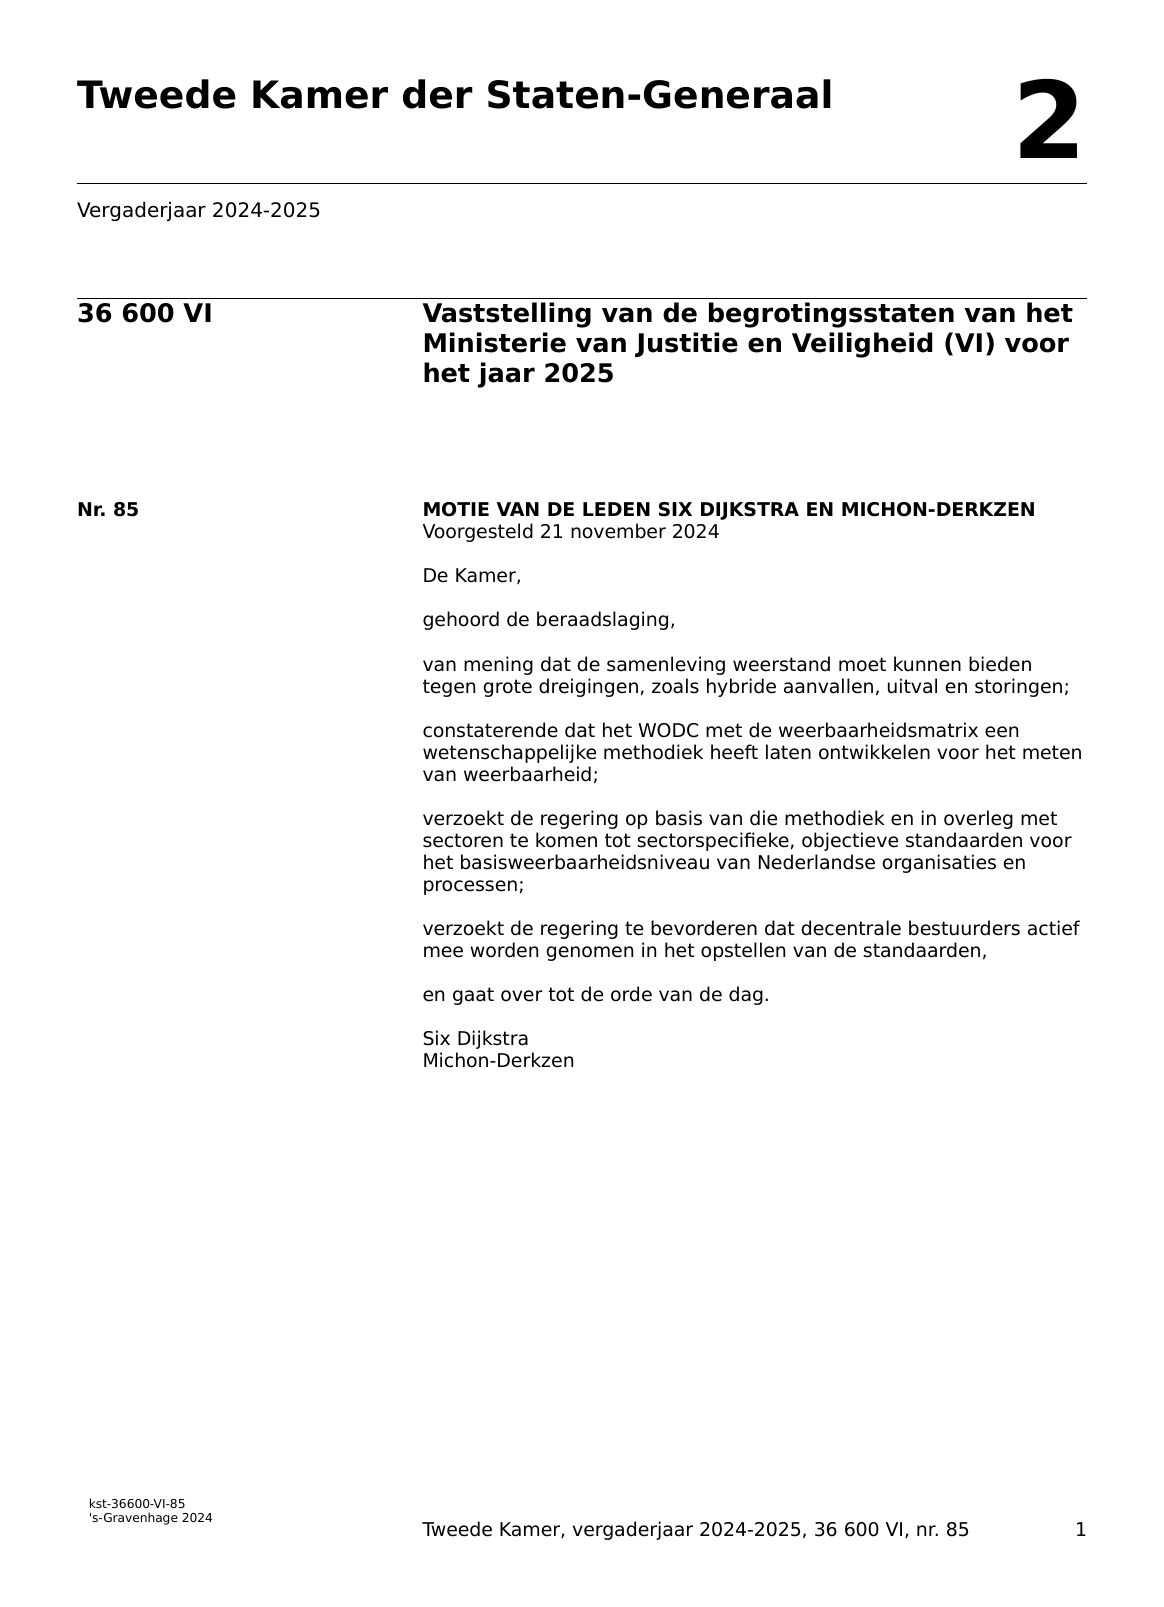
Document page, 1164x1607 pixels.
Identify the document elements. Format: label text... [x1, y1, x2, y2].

text verzoekt de regering te bevorderen dat decentrale bestuurders actief mee worden genomen in het opstellen van de standaarden, [422, 918, 1087, 962]
table_header Tweede Kamer der Staten-Generaal [77, 59, 886, 183]
text Voorgesteld 21 november 2024 [422, 521, 1087, 543]
text 's-Gravenhage 2024 [88, 1511, 323, 1525]
table_header 2 [886, 59, 1087, 183]
text Six Dijkstra [422, 1028, 1087, 1050]
table_cell Vergaderjaar 2024-2025 [77, 184, 1087, 298]
text constaterende dat het WODC met de weerbaarheidsmatrix een wetenschappelijke methodiek heeft laten ontwikkelen voor het meten van weerbaarheid; [422, 720, 1087, 786]
text kst-36600-VI-85 [88, 1497, 323, 1511]
text verzoekt de regering op basis van die methodiek en in overleg met sectoren te komen tot sectorspecifieke, objectieve standaarden voor het basisweerbaarheidsniveau van Nederlandse organisaties en processen; [422, 808, 1087, 896]
subtitle Nr. 85 MOTIE VAN DE LEDEN SIX DIJKSTRA EN MICHON-DERKZEN [77, 499, 1087, 521]
text gehoord de beraadslaging, [422, 609, 1087, 631]
text en gaat over tot de orde van de dag. [422, 984, 1087, 1006]
text De Kamer, [422, 565, 1087, 587]
text Michon-Derkzen [422, 1050, 1087, 1072]
subtitle 36 600 VI Vaststelling van de begrotingsstaten van het Ministerie van Justitie en Veiligheid (VI) voor het jaar 2025 [77, 299, 1087, 388]
text van mening dat de samenleving weerstand moet kunnen bieden tegen grote dreigingen, zoals hybride aanvallen, uitval en storingen; [422, 653, 1087, 697]
